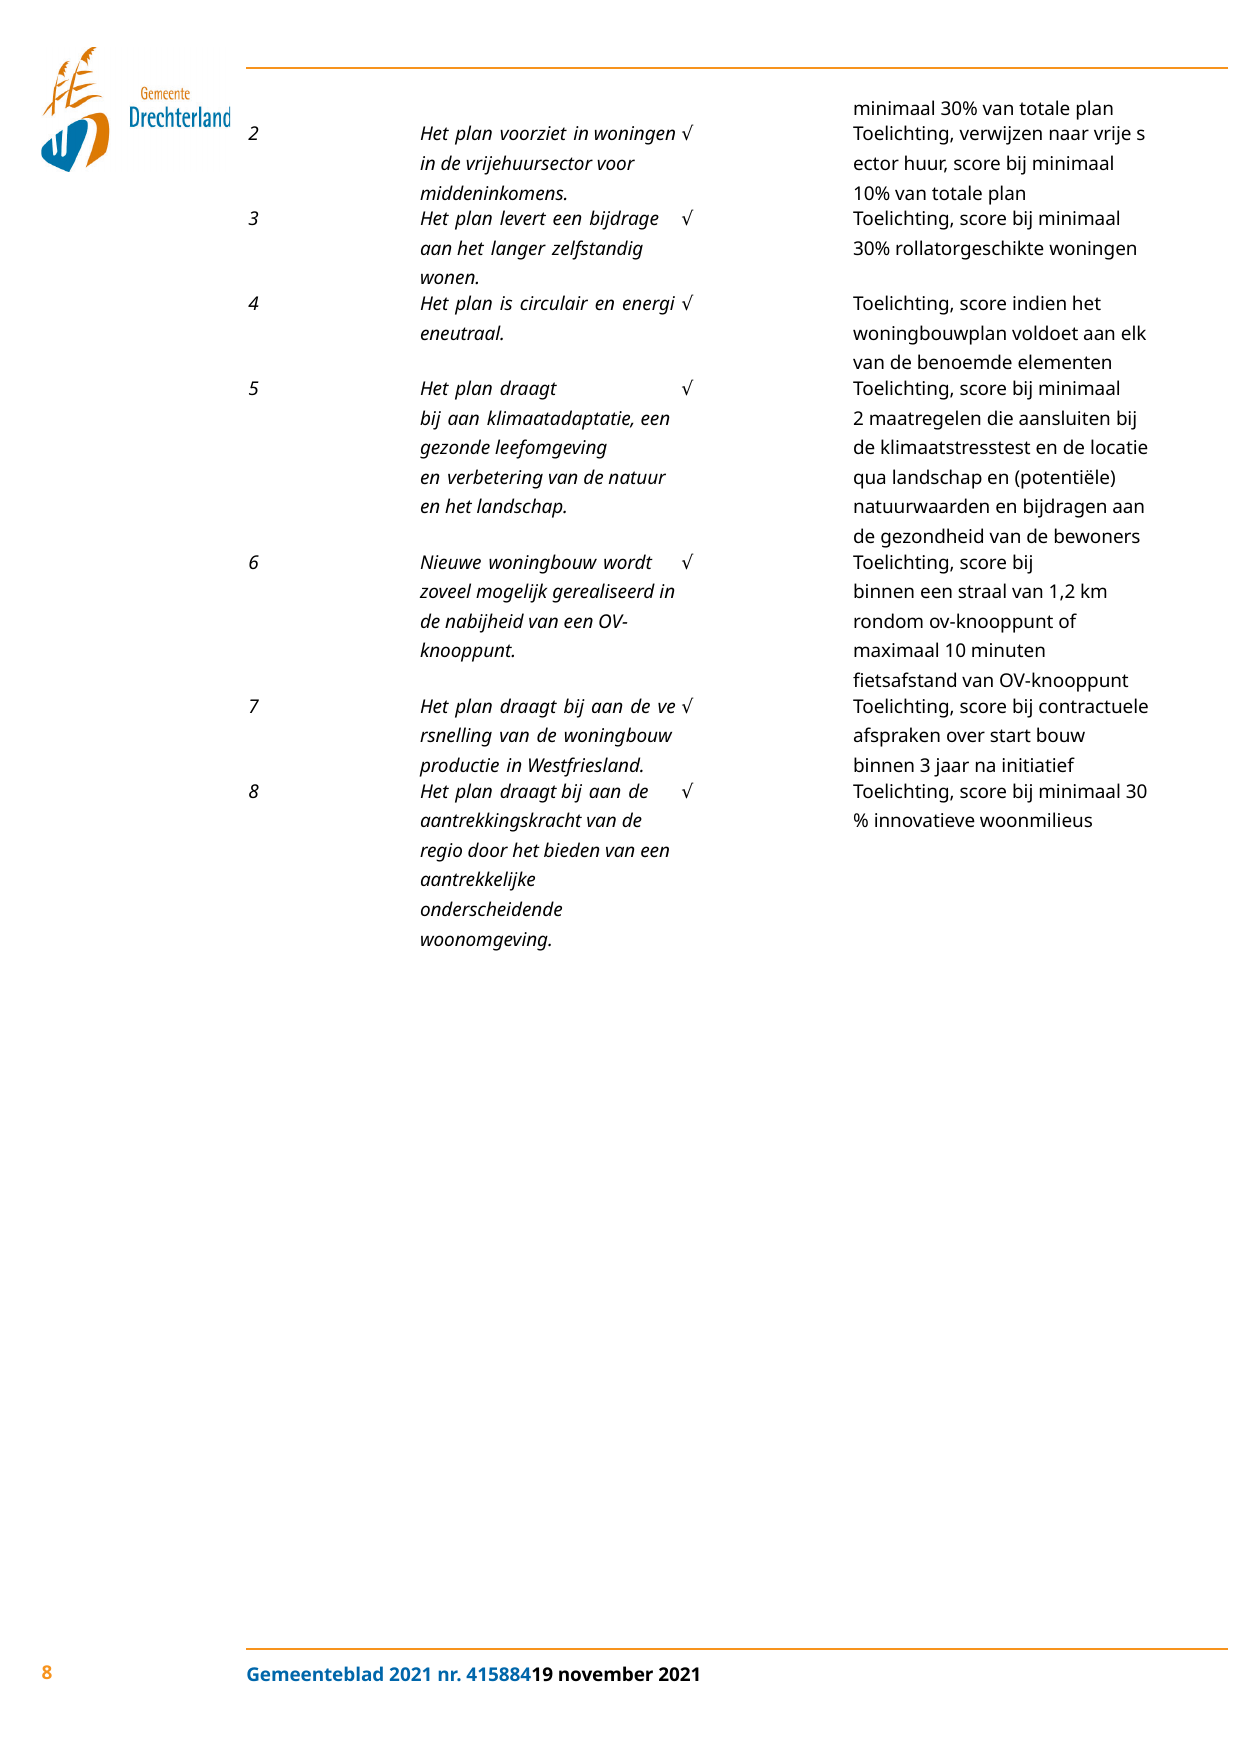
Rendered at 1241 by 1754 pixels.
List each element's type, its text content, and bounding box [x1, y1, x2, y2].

table_cell √ [681, 778, 853, 951]
table_cell Toelichting, score bij contractuele afspraken over start bouw binnen 3 jaar na initiatief [853, 693, 1152, 778]
table_cell 5 [248, 375, 420, 549]
table_cell √ [681, 375, 853, 549]
table_cell Toelichting, score bij minimaal 2 maatregelen die aansluiten bij de klimaatstresstest en de locatie qua landschap en (potentiële) natuurwaarden en bijdragen aan de gezondheid van de bewoners [853, 375, 1152, 549]
table_cell Het plan draagt bij aan de versnelling van de woningbouwproductie in Westfriesland. [420, 693, 681, 778]
picture [226, 115, 231, 124]
table_cell Het plan draagt bij aan klimaatadaptatie, een gezonde leefomgeving en verbetering van de natuur en het landschap. [420, 375, 681, 549]
table_cell Het plan voorziet in woningen in de vrijehuursector voor middeninkomens. [420, 121, 681, 205]
table_cell Toelichting, score indien het woningbouwplan voldoet aan elk van de benoemde elementen [853, 290, 1152, 375]
table_cell 8 [248, 778, 420, 951]
table_cell [248, 95, 420, 121]
table_cell 3 [248, 205, 420, 290]
table_cell Het plan levert een bijdrage aan het langer zelfstandig wonen. [420, 205, 681, 290]
table_cell 6 [248, 549, 420, 693]
table_cell 7 [248, 693, 420, 778]
table_cell minimaal 30% van totale plan [853, 95, 1152, 121]
table_cell Het plan draagt bij aan de aantrekkingskracht van de regio door het bieden van een aantrekkelijke onderscheidende woonomgeving. [420, 778, 681, 951]
table_cell √ [681, 205, 853, 290]
table_cell Toelichting, score bij binnen een straal van 1,2 km rondom ov-knooppunt of maximaal 10 minuten fietsafstand van OV-knooppunt [853, 549, 1152, 693]
table_cell [420, 95, 681, 121]
table_cell 2 [248, 121, 420, 205]
table_cell √ [681, 549, 853, 693]
table_cell √ [681, 693, 853, 778]
picture [41, 158, 64, 172]
table_cell 4 [248, 290, 420, 375]
table_cell [681, 95, 853, 121]
table_cell Toelichting, score bij minimaal 30% rollatorgeschikte woningen [853, 205, 1152, 290]
table_cell Toelichting, verwijzen naar vrije sector huur, score bij minimaal 10% van totale plan [853, 121, 1152, 205]
table_cell Nieuwe woningbouw wordt zoveel mogelijk gerealiseerd in de nabijheid van een OV-knooppunt. [420, 549, 681, 693]
table_cell √ [681, 290, 853, 375]
table_cell √ [681, 121, 853, 205]
picture [41, 47, 231, 172]
table_cell Toelichting, score bij minimaal 30% innovatieve woonmilieus [853, 778, 1152, 951]
table_cell Het plan is circulair en energieneutraal. [420, 290, 681, 375]
